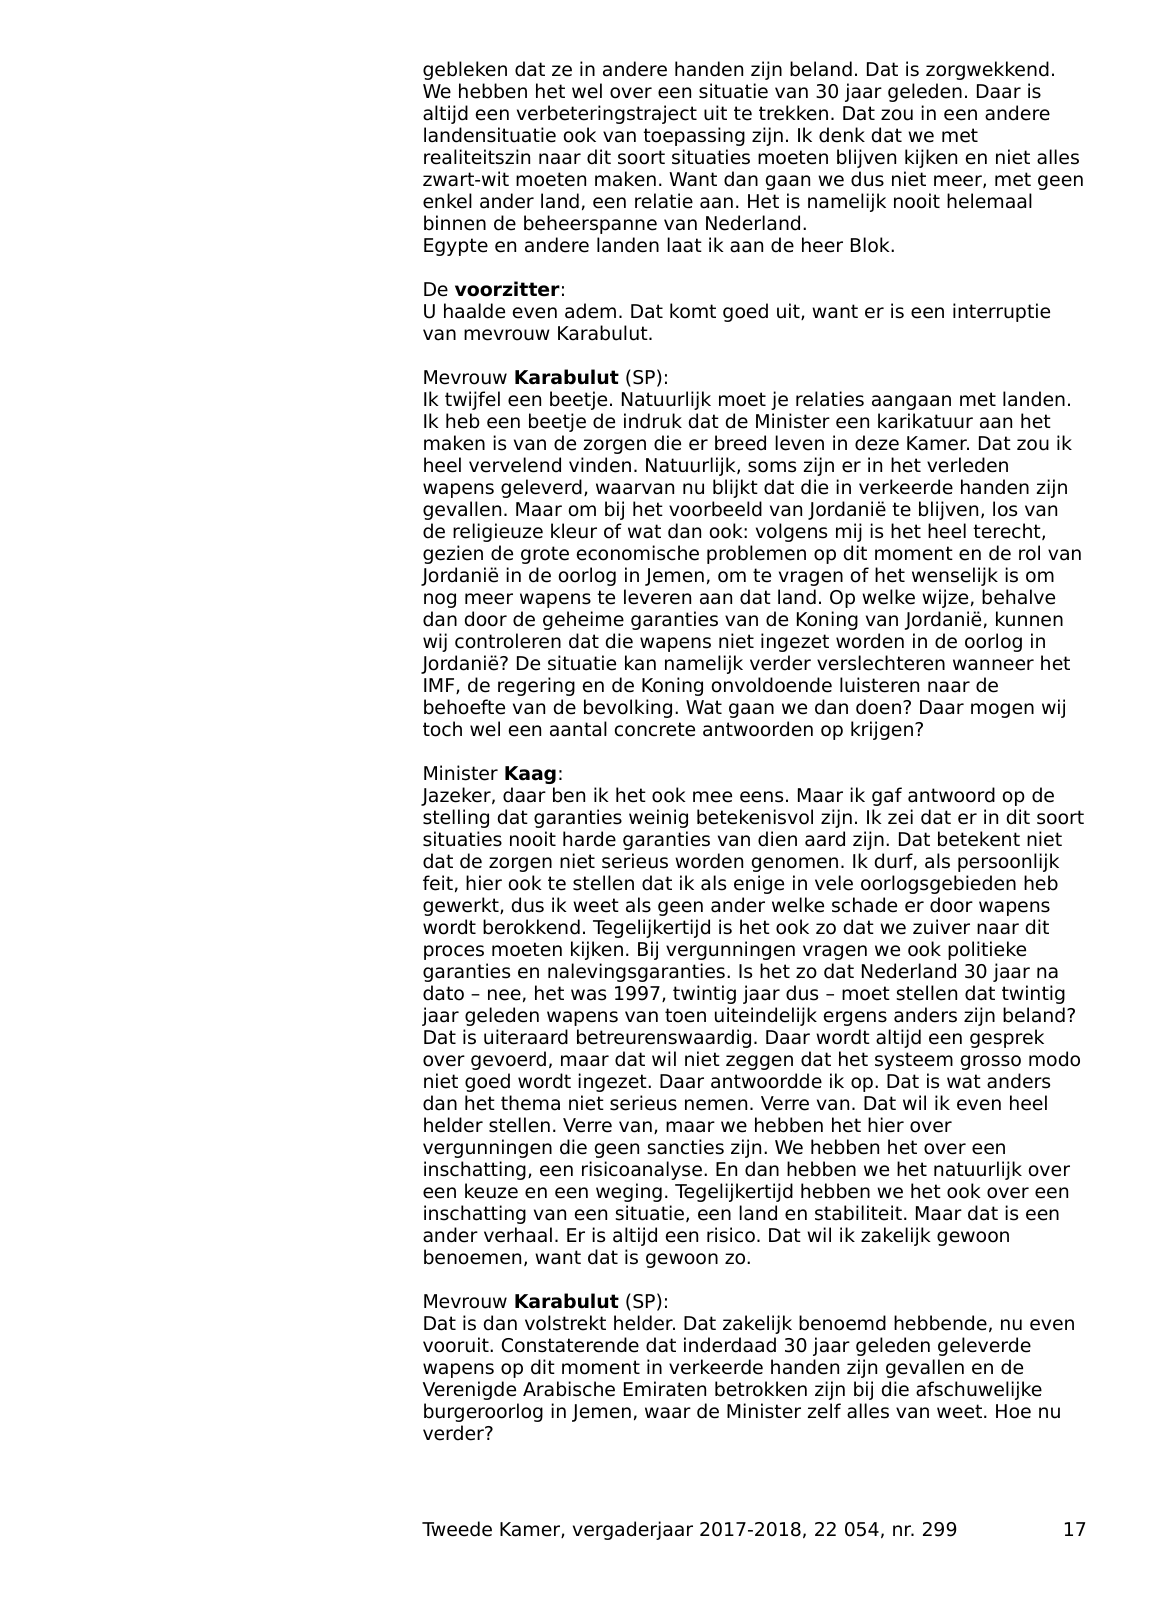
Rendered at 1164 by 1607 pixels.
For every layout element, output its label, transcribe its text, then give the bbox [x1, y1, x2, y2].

text gebleken dat ze in andere handen zijn beland. Dat is zorgwekkend. We hebben het wel over een situatie van 30 jaar geleden. Daar is altijd een verbeteringstraject uit te trekken. Dat zou in een andere landensituatie ook van toepassing zijn. Ik denk dat we met realiteitszin naar dit soort situaties moeten blijven kijken en niet alles zwart-wit moeten maken. Want dan gaan we dus niet meer, met geen enkel ander land, een relatie aan. Het is namelijk nooit helemaal binnen de beheerspanne van Nederland. [422, 59, 1087, 235]
text U haalde even adem. Dat komt goed uit, want er is een interruptie van mevrouw Karabulut. [422, 301, 1087, 345]
text Egypte en andere landen laat ik aan de heer Blok. [422, 235, 1087, 257]
text Dat is dan volstrekt helder. Dat zakelijk benoemd hebbende, nu even vooruit. Constaterende dat inderdaad 30 jaar geleden geleverde wapens op dit moment in verkeerde handen zijn gevallen en de Verenigde Arabische Emiraten betrokken zijn bij die afschuwelijke burgeroorlog in Jemen, waar de Minister zelf alles van weet. Hoe nu verder? [422, 1313, 1087, 1444]
text Jazeker, daar ben ik het ook mee eens. Maar ik gaf antwoord op de stelling dat garanties weinig betekenisvol zijn. Ik zei dat er in dit soort situaties nooit harde garanties van dien aard zijn. Dat betekent niet dat de zorgen niet serieus worden genomen. Ik durf, als persoonlijk feit, hier ook te stellen dat ik als enige in vele oorlogsgebieden heb gewerkt, dus ik weet als geen ander welke schade er door wapens wordt berokkend. Tegelijkertijd is het ook zo dat we zuiver naar dit proces moeten kijken. Bij vergunningen vragen we ook politieke garanties en nalevingsgaranties. Is het zo dat Nederland 30 jaar na dato – nee, het was 1997, twintig jaar dus – moet stellen dat twintig jaar geleden wapens van toen uiteindelijk ergens anders zijn beland? Dat is uiteraard betreurenswaardig. Daar wordt altijd een gesprek over gevoerd, maar dat wil niet zeggen dat het systeem grosso modo niet goed wordt ingezet. Daar antwoordde ik op. Dat is wat anders dan het thema niet serieus nemen. Verre van. Dat wil ik even heel helder stellen. Verre van, maar we hebben het hier over vergunningen die geen sancties zijn. We hebben het over een inschatting, een risicoanalyse. En dan hebben we het natuurlijk over een keuze en een weging. Tegelijkertijd hebben we het ook over een inschatting van een situatie, een land en stabiliteit. Maar dat is een ander verhaal. Er is altijd een risico. Dat wil ik zakelijk gewoon benoemen, want dat is gewoon zo. [422, 785, 1087, 1268]
text Mevrouw Karabulut (SP): [422, 1291, 1087, 1313]
text Mevrouw Karabulut (SP): [422, 367, 1087, 389]
text Minister Kaag: [422, 763, 1087, 785]
text Ik twijfel een beetje. Natuurlijk moet je relaties aangaan met landen. Ik heb een beetje de indruk dat de Minister een karikatuur aan het maken is van de zorgen die er breed leven in deze Kamer. Dat zou ik heel vervelend vinden. Natuurlijk, soms zijn er in het verleden wapens geleverd, waarvan nu blijkt dat die in verkeerde handen zijn gevallen. Maar om bij het voorbeeld van Jordanië te blijven, los van de religieuze kleur of wat dan ook: volgens mij is het heel terecht, gezien de grote economische problemen op dit moment en de rol van Jordanië in de oorlog in Jemen, om te vragen of het wenselijk is om nog meer wapens te leveren aan dat land. Op welke wijze, behalve dan door de geheime garanties van de Koning van Jordanië, kunnen wij controleren dat die wapens niet ingezet worden in de oorlog in Jordanië? De situatie kan namelijk verder verslechteren wanneer het IMF, de regering en de Koning onvoldoende luisteren naar de behoefte van de bevolking. Wat gaan we dan doen? Daar mogen wij toch wel een aantal concrete antwoorden op krijgen? [422, 389, 1087, 741]
text De voorzitter: [422, 279, 1087, 301]
